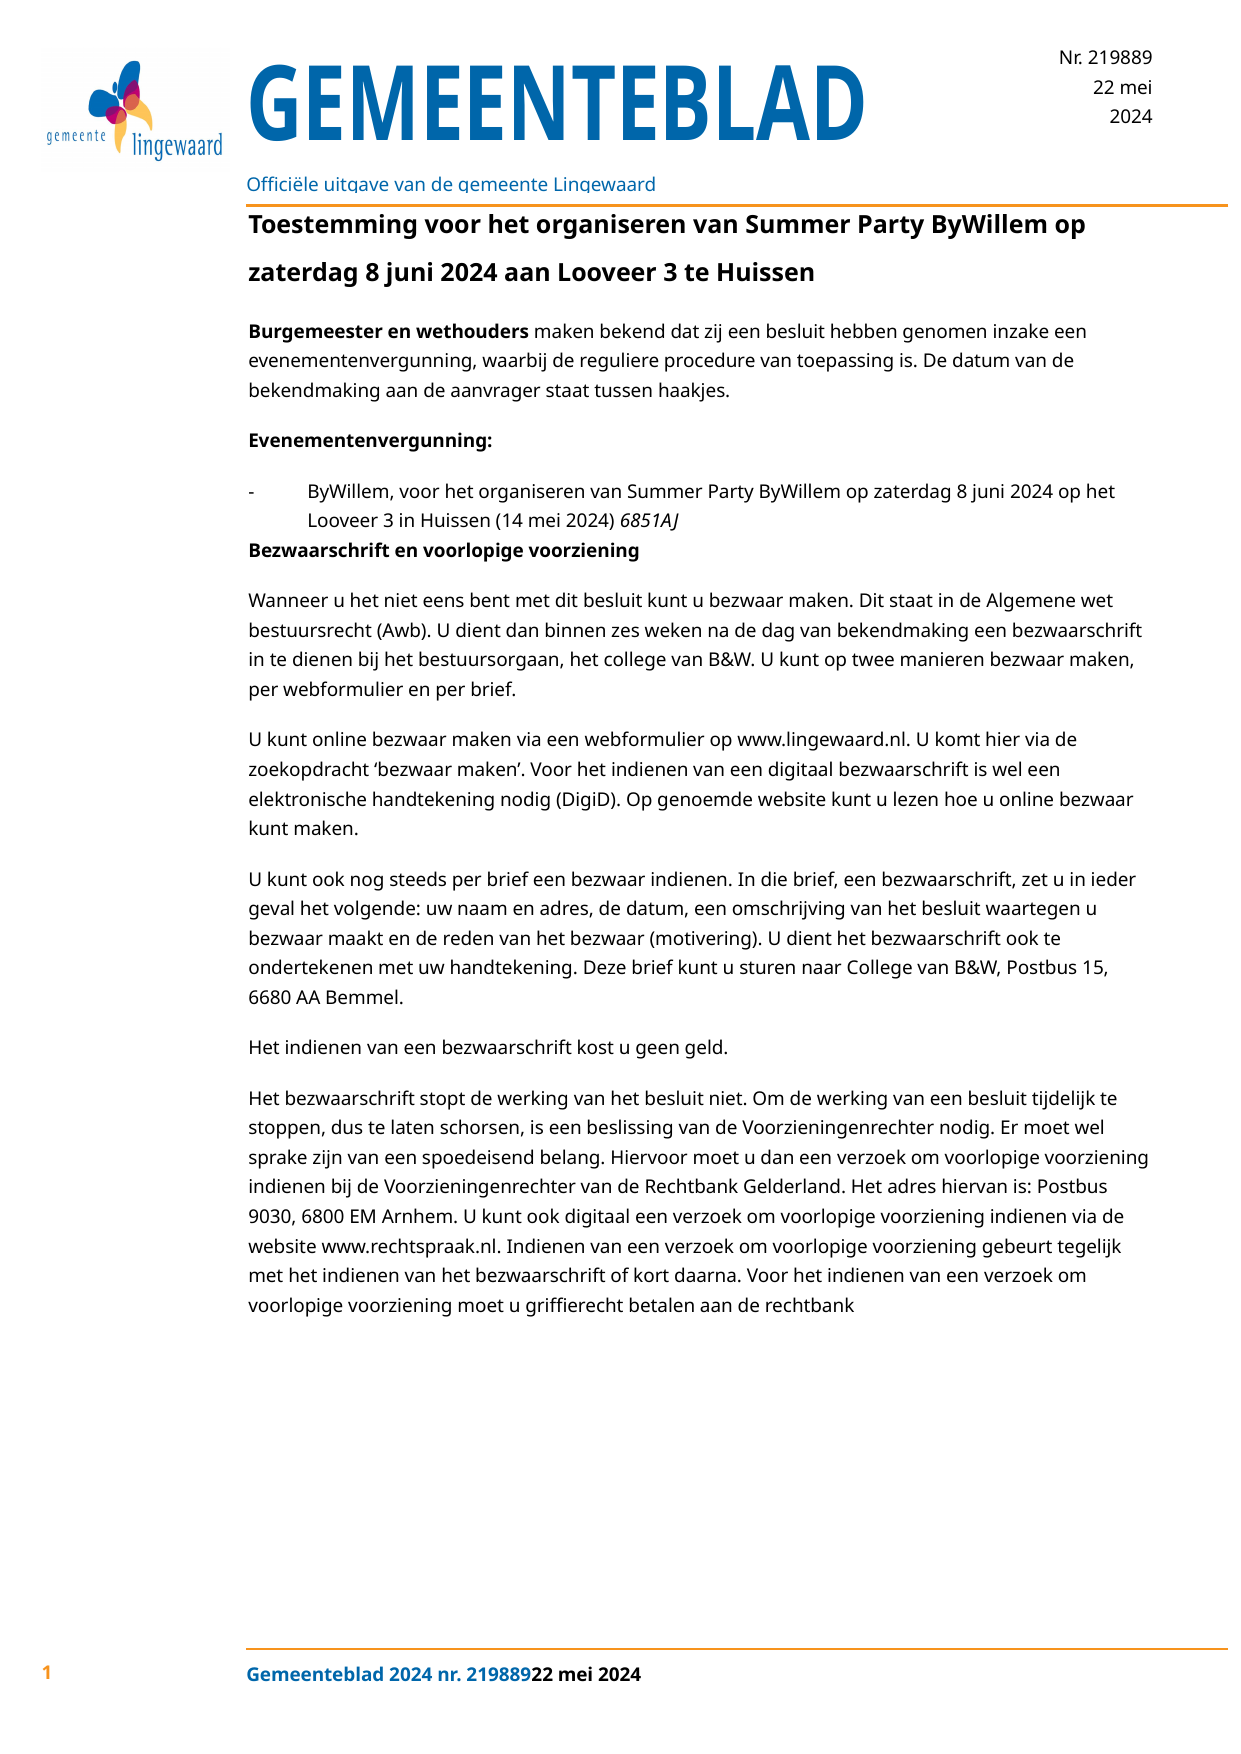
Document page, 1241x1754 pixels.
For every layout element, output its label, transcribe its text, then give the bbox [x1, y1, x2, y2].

picture [41, 47, 231, 172]
text Bezwaarschrift en voorlopige voorziening [248, 537, 1152, 563]
text Het indienen van een bezwaarschrift kost u geen geld. [248, 1034, 1152, 1060]
text Burgemeester en wethouders maken bekend dat zij een besluit hebben genomen inzake een evenementenvergunning, waarbij de reguliere procedure van toepassing is. De datum van de bekendmaking aan de aanvrager staat tussen haakjes. [248, 318, 1152, 403]
text U kunt online bezwaar maken via een webformulier op www.lingewaard.nl. U komt hier via de zoekopdracht ‘bezwaar maken’. Voor het indienen van een digitaal bezwaarschrift is wel een elektronische handtekening nodig (DigiD). Op genoemde website kunt u lezen hoe u online bezwaar kunt maken. [248, 727, 1152, 841]
text Evenementenvergunning: [248, 427, 1152, 453]
list ByWillem, voor het organiseren van Summer Party ByWillem op zaterdag 8 juni 2024 op het Looveer 3 in Huissen (14 mei 2024) 6851AJ [248, 478, 1152, 533]
text Het bezwaarschrift stopt de werking van het besluit niet. Om de werking van een besluit tijdelijk te stoppen, dus te laten schorsen, is een beslissing van de Voorzieningenrechter nodig. Er moet wel sprake zijn van een spoedeisend belang. Hiervoor moet u dan een verzoek om voorlopige voorziening indienen bij de Voorzieningenrechter van de Rechtbank Gelderland. Het adres hiervan is: Postbus 9030, 6800 EM Arnhem. U kunt ook digitaal een verzoek om voorlopige voorziening indienen via de website www.rechtspraak.nl. Indienen van een verzoek om voorlopige voorziening gebeurt tegelijk met het indienen van het bezwaarschrift of kort daarna. Voor het indienen van een verzoek om voorlopige voorziening moet u griffierecht betalen aan de rechtbank [248, 1085, 1152, 1318]
text Toestemming voor het organiseren van Summer Party ByWillem op zaterdag 8 juni 2024 aan Looveer 3 te Huissen [248, 207, 1152, 288]
text Wanneer u het niet eens bent met dit besluit kunt u bezwaar maken. Dit staat in de Algemene wet bestuursrecht (Awb). U dient dan binnen zes weken na de dag van bekendmaking een bezwaarschrift in te dienen bij het bestuursorgaan, het college van B&W. U kunt op twee manieren bezwaar maken, per webformulier en per brief. [248, 587, 1152, 702]
text U kunt ook nog steeds per brief een bezwaar indienen. In die brief, een bezwaarschrift, zet u in ieder geval het volgende: uw naam en adres, de datum, een omschrijving van het besluit waartegen u bezwaar maakt en de reden van het bezwaar (motivering). U dient het bezwaarschrift ook te ondertekenen met uw handtekening. Deze brief kunt u sturen naar College van B&W, Postbus 15, 6680 AA Bemmel. [248, 866, 1152, 1010]
